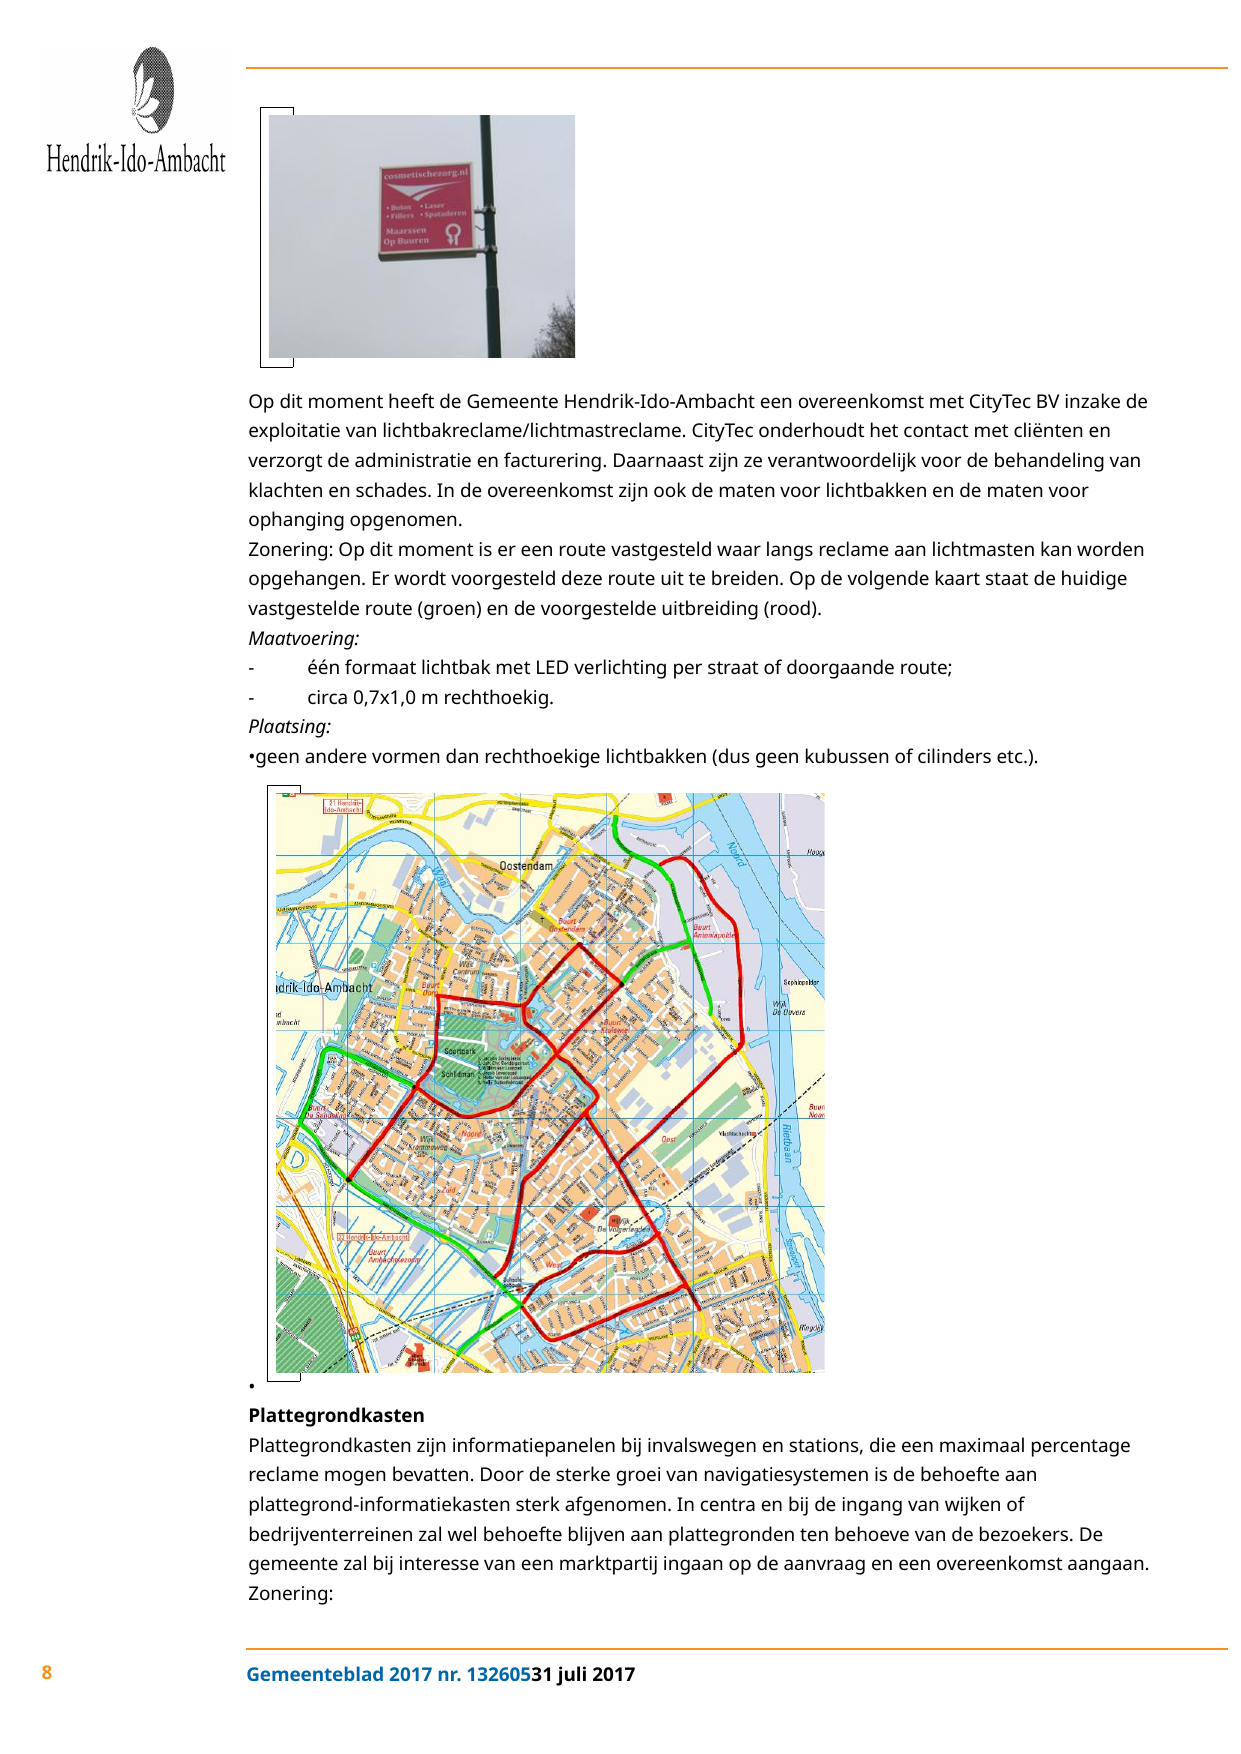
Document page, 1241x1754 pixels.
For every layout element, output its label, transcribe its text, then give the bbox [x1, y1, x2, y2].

picture [41, 47, 231, 172]
text Zonering: [248, 1580, 1152, 1606]
text Plaatsing: [248, 713, 1152, 739]
text Plattegrondkasten [248, 1402, 1152, 1428]
text Op dit moment heeft de Gemeente Hendrik-Ido-Ambacht een overeenkomst met CityTec BV inzake de exploitatie van lichtbakreclame/lichtmastreclame. CityTec onderhoudt het contact met cliënten en verzorgt de administratie en facturering. Daarnaast zijn ze verantwoordelijk voor de behandeling van klachten en schades. In de overeenkomst zijn ook de maten voor lichtbakken en de maten voor ophanging opgenomen. [248, 388, 1152, 532]
text • [248, 773, 1152, 1399]
text •geen andere vormen dan rechthoekige lichtbakken (dus geen kubussen of cilinders etc.). [248, 743, 1152, 769]
text Zonering: Op dit moment is er een route vastgesteld waar langs reclame aan lichtmasten kan worden opgehangen. Er wordt voorgesteld deze route uit te breiden. Op de volgende kaart staat de huidige vastgestelde route (groen) en de voorgestelde uitbreiding (rood). [248, 536, 1152, 621]
text Plattegrondkasten zijn informatiepanelen bij invalswegen en stations, die een maximaal percentage reclame mogen bevatten. Door de sterke groei van navigatiesystemen is de behoefte aan plattegrond-informatiekasten sterk afgenomen. In centra en bij de ingang van wijken of bedrijventerreinen zal wel behoefte blijven aan plattegronden ten behoeve van de bezoekers. De gemeente zal bij interesse van een marktpartij ingaan op de aanvraag en een overeenkomst aangaan. [248, 1432, 1152, 1576]
picture [276, 793, 825, 1373]
list één formaat lichtbak met LED verlichting per straat of doorgaande route; [248, 654, 1152, 680]
text Maatvoering: [248, 625, 1152, 650]
picture [268, 115, 576, 358]
list circa 0,7x1,0 m rechthoekig. [248, 684, 1152, 709]
